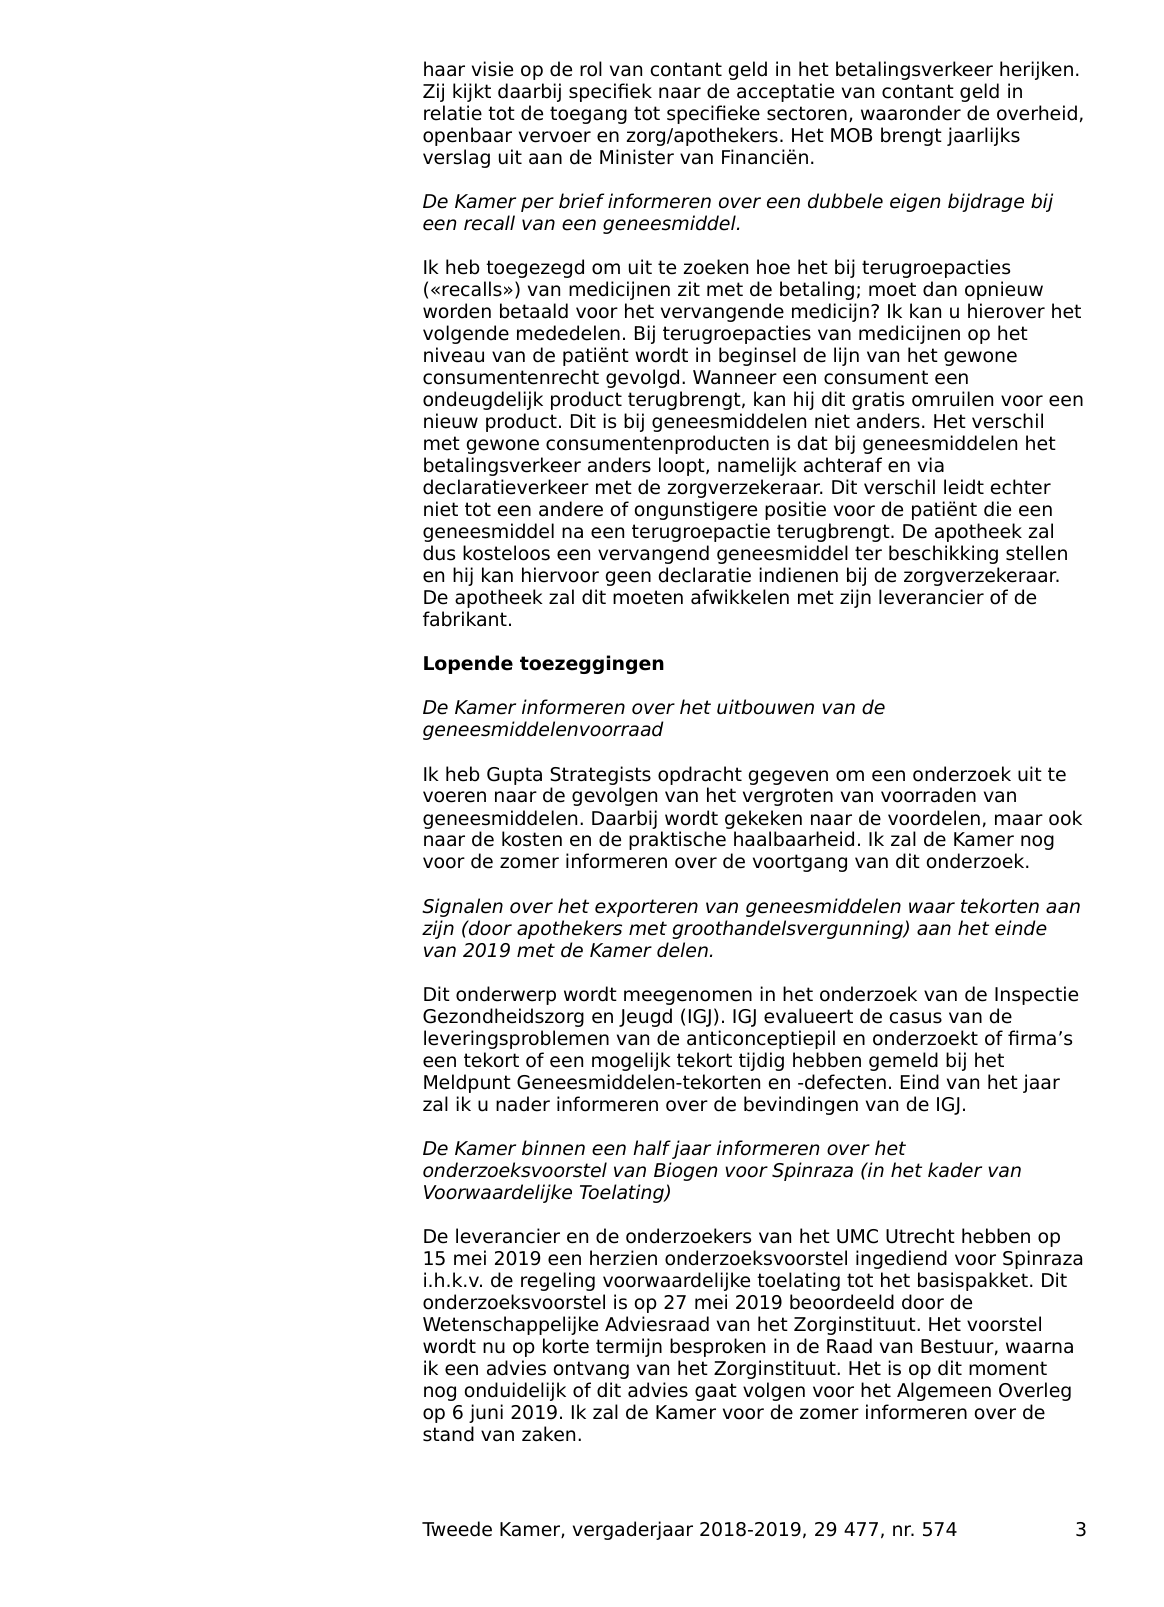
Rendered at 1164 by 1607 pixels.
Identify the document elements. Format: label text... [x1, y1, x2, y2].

subtitle Lopende toezeggingen [422, 653, 1087, 675]
text Ik heb Gupta Strategists opdracht gegeven om een onderzoek uit te voeren naar de gevolgen van het vergroten van voorraden van geneesmiddelen. Daarbij wordt gekeken naar de voordelen, maar ook naar de kosten en de praktische haalbaarheid. Ik zal de Kamer nog voor de zomer informeren over de voortgang van dit onderzoek. [422, 763, 1087, 873]
subtitle De Kamer per brief informeren over een dubbele eigen bijdrage bij een recall van een geneesmiddel. [422, 191, 1087, 235]
subtitle De Kamer informeren over het uitbouwen van de geneesmiddelenvoorraad [422, 697, 1087, 741]
text De leverancier en de onderzoekers van het UMC Utrecht hebben op 15 mei 2019 een herzien onderzoeksvoorstel ingediend voor Spinraza i.h.k.v. de regeling voorwaardelijke toelating tot het basispakket. Dit onderzoeksvoorstel is op 27 mei 2019 beoordeeld door de Wetenschappelijke Adviesraad van het Zorginstituut. Het voorstel wordt nu op korte termijn besproken in de Raad van Bestuur, waarna ik een advies ontvang van het Zorginstituut. Het is op dit moment nog onduidelijk of dit advies gaat volgen voor het Algemeen Overleg op 6 juni 2019. Ik zal de Kamer voor de zomer informeren over de stand van zaken. [422, 1226, 1087, 1446]
text Dit onderwerp wordt meegenomen in het onderzoek van de Inspectie Gezondheidszorg en Jeugd (IGJ). IGJ evalueert de casus van de leveringsproblemen van de anticonceptiepil en onderzoekt of firma’s een tekort of een mogelijk tekort tijdig hebben gemeld bij het Meldpunt Geneesmiddelen-tekorten en -defecten. Eind van het jaar zal ik u nader informeren over de bevindingen van de IGJ. [422, 984, 1087, 1116]
subtitle Signalen over het exporteren van geneesmiddelen waar tekorten aan zijn (door apothekers met groothandelsvergunning) aan het einde van 2019 met de Kamer delen. [422, 896, 1087, 961]
text haar visie op de rol van contant geld in het betalingsverkeer herijken. Zij kijkt daarbij specifiek naar de acceptatie van contant geld in relatie tot de toegang tot specifieke sectoren, waaronder de overheid, openbaar vervoer en zorg/apothekers. Het MOB brengt jaarlijks verslag uit aan de Minister van Financiën. [422, 59, 1087, 169]
subtitle De Kamer binnen een half jaar informeren over het onderzoeksvoorstel van Biogen voor Spinraza (in het kader van Voorwaardelijke Toelating) [422, 1138, 1087, 1204]
text Ik heb toegezegd om uit te zoeken hoe het bij terugroepacties («recalls») van medicijnen zit met de betaling; moet dan opnieuw worden betaald voor het vervangende medicijn? Ik kan u hierover het volgende mededelen. Bij terugroepacties van medicijnen op het niveau van de patiënt wordt in beginsel de lijn van het gewone consumentenrecht gevolgd. Wanneer een consument een ondeugdelijk product terugbrengt, kan hij dit gratis omruilen voor een nieuw product. Dit is bij geneesmiddelen niet anders. Het verschil met gewone consumentenproducten is dat bij geneesmiddelen het betalingsverkeer anders loopt, namelijk achteraf en via declaratieverkeer met de zorgverzekeraar. Dit verschil leidt echter niet tot een andere of ongunstigere positie voor de patiënt die een geneesmiddel na een terugroepactie terugbrengt. De apotheek zal dus kosteloos een vervangend geneesmiddel ter beschikking stellen en hij kan hiervoor geen declaratie indienen bij de zorgverzekeraar. De apotheek zal dit moeten afwikkelen met zijn leverancier of de fabrikant. [422, 257, 1087, 631]
